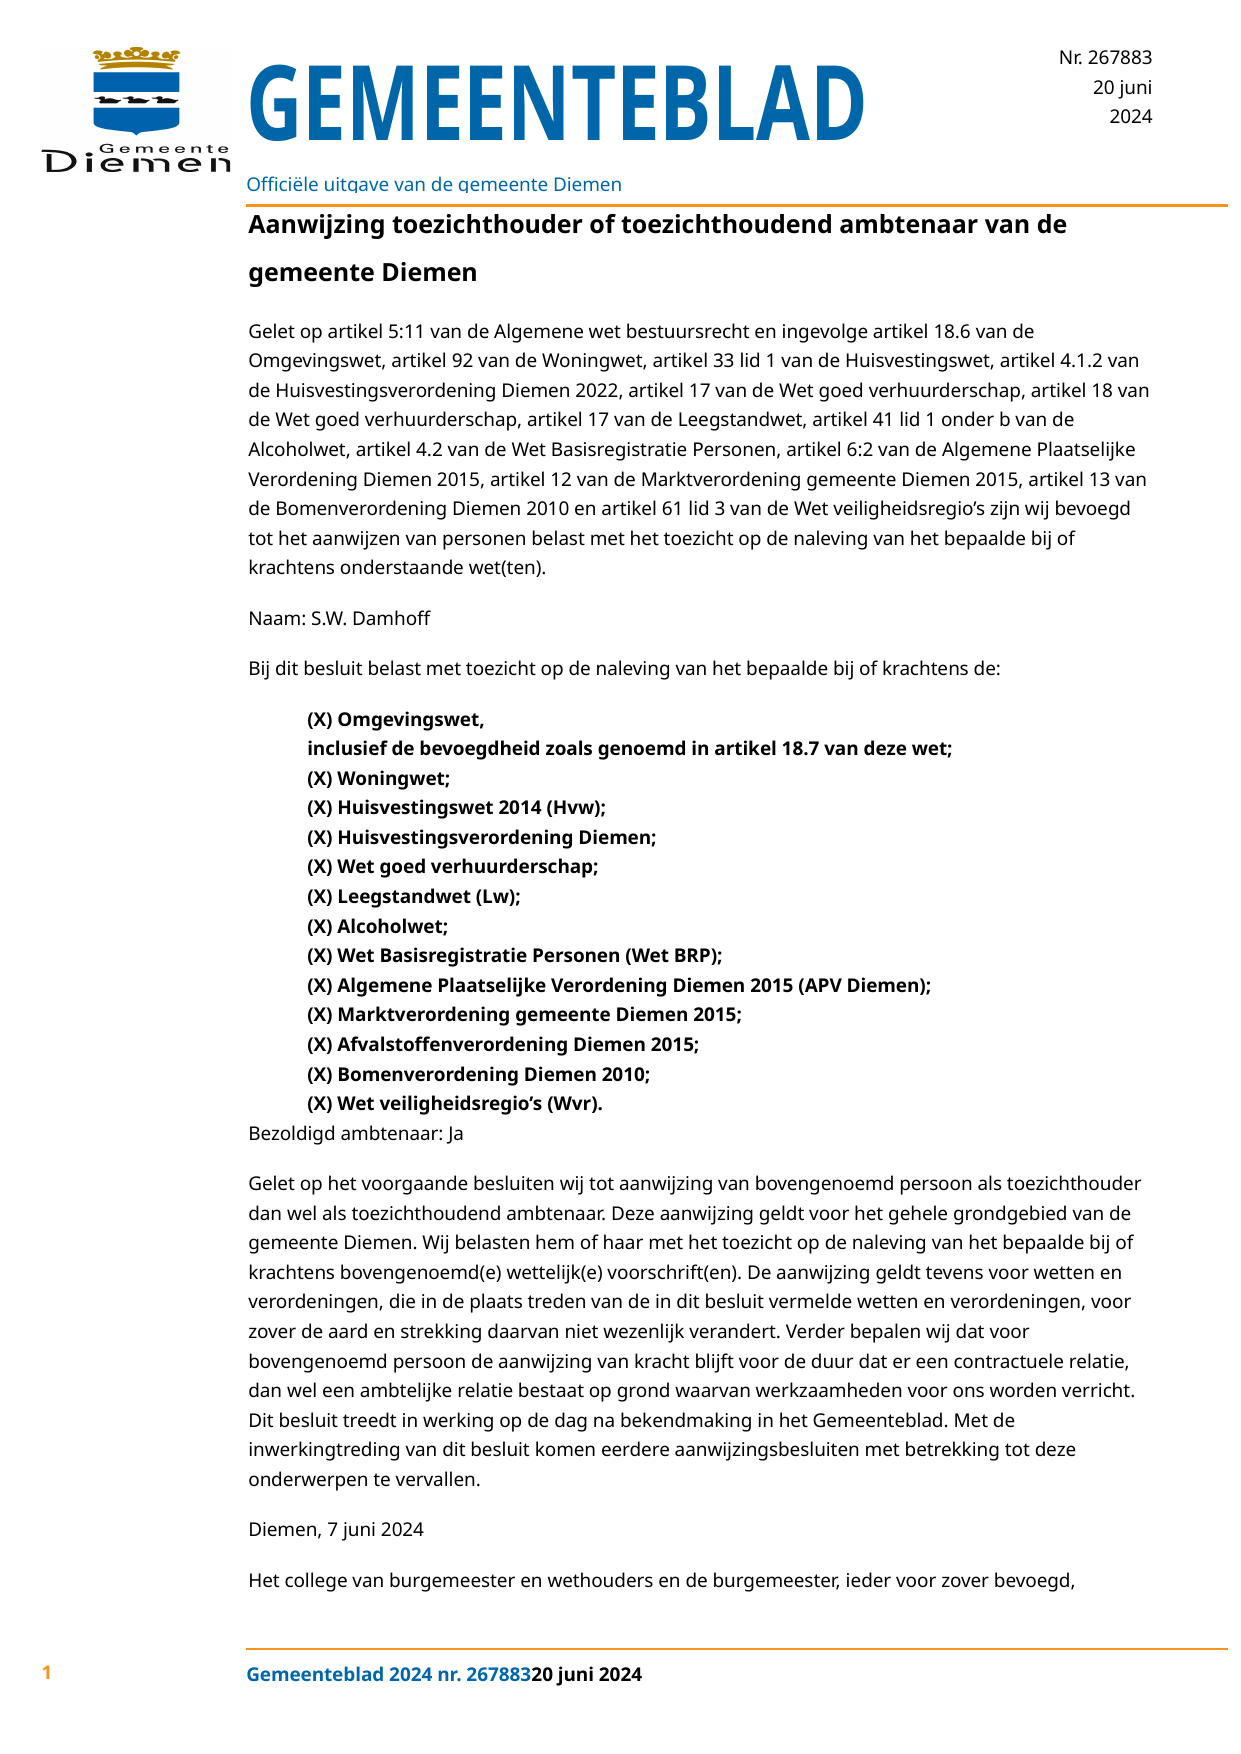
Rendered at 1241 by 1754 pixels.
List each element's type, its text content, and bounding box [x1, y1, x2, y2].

text Bezoldigd ambtenaar: Ja [248, 1120, 1152, 1146]
list (X) Alcoholwet; [248, 913, 1152, 939]
text Gelet op artikel 5:11 van de Algemene wet bestuursrecht en ingevolge artikel 18.6 van de Omgevingswet, artikel 92 van de Woningwet, artikel 33 lid 1 van de Huisvestingswet, artikel 4.1.2 van de Huisvestingsverordening Diemen 2022, artikel 17 van de Wet goed verhuurderschap, artikel 18 van de Wet goed verhuurderschap, artikel 17 van de Leegstandwet, artikel 41 lid 1 onder b van de Alcoholwet, artikel 4.2 van de Wet Basisregistratie Personen, artikel 6:2 van de Algemene Plaatselijke Verordening Diemen 2015, artikel 12 van de Marktverordening gemeente Diemen 2015, artikel 13 van de Bomenverordening Diemen 2010 en artikel 61 lid 3 van de Wet veiligheidsregio’s zijn wij bevoegd tot het aanwijzen van personen belast met het toezicht op de naleving van het bepaalde bij of krachtens onderstaande wet(ten). [248, 318, 1152, 580]
text Naam: S.W. Damhoff [248, 605, 1152, 631]
picture [41, 47, 231, 172]
list (X) Marktverordening gemeente Diemen 2015; [248, 1002, 1152, 1027]
list (X) Huisvestingsverordening Diemen; [248, 824, 1152, 850]
text Diemen, 7 juni 2024 [248, 1517, 1152, 1542]
text Aanwijzing toezichthouder of toezichthoudend ambtenaar van de gemeente Diemen [248, 207, 1152, 288]
list inclusief de bevoegdheid zoals genoemd in artikel 18.7 van deze wet; [248, 735, 1152, 761]
list (X) Afvalstoffenverordening Diemen 2015; [248, 1031, 1152, 1057]
list (X) Bomenverordening Diemen 2010; [248, 1061, 1152, 1087]
list (X) Wet goed verhuurderschap; [248, 854, 1152, 879]
text Het college van burgemeester en wethouders en de burgemeester, ieder voor zover bevoegd, [248, 1567, 1152, 1593]
list (X) Woningwet; [248, 765, 1152, 791]
list (X) Leegstandwet (Lw); [248, 883, 1152, 909]
list (X) Wet Basisregistratie Personen (Wet BRP); [248, 942, 1152, 968]
text Gelet op het voorgaande besluiten wij tot aanwijzing van bovengenoemd persoon als toezichthouder dan wel als toezichthoudend ambtenaar. Deze aanwijzing geldt voor het gehele grondgebied van de gemeente Diemen. Wij belasten hem of haar met het toezicht op de naleving van het bepaalde bij of krachtens bovengenoemd(e) wettelijk(e) voorschrift(en). De aanwijzing geldt tevens voor wetten en verordeningen, die in de plaats treden van de in dit besluit vermelde wetten en verordeningen, voor zover de aard en strekking daarvan niet wezenlijk verandert. Verder bepalen wij dat voor bovengenoemd persoon de aanwijzing van kracht blijft voor de duur dat er een contractuele relatie, dan wel een ambtelijke relatie bestaat op grond waarvan werkzaamheden voor ons worden verricht. Dit besluit treedt in werking op de dag na bekendmaking in het Gemeenteblad. Met de inwerkingtreding van dit besluit komen eerdere aanwijzingsbesluiten met betrekking tot deze onderwerpen te vervallen. [248, 1170, 1152, 1492]
text Bij dit besluit belast met toezicht op de naleving van het bepaalde bij of krachtens de: [248, 655, 1152, 681]
list (X) Huisvestingswet 2014 (Hvw); [248, 794, 1152, 820]
list (X) Omgevingswet, [248, 706, 1152, 732]
list (X) Algemene Plaatselijke Verordening Diemen 2015 (APV Diemen); [248, 972, 1152, 998]
list (X) Wet veiligheidsregio’s (Wvr). [248, 1090, 1152, 1116]
